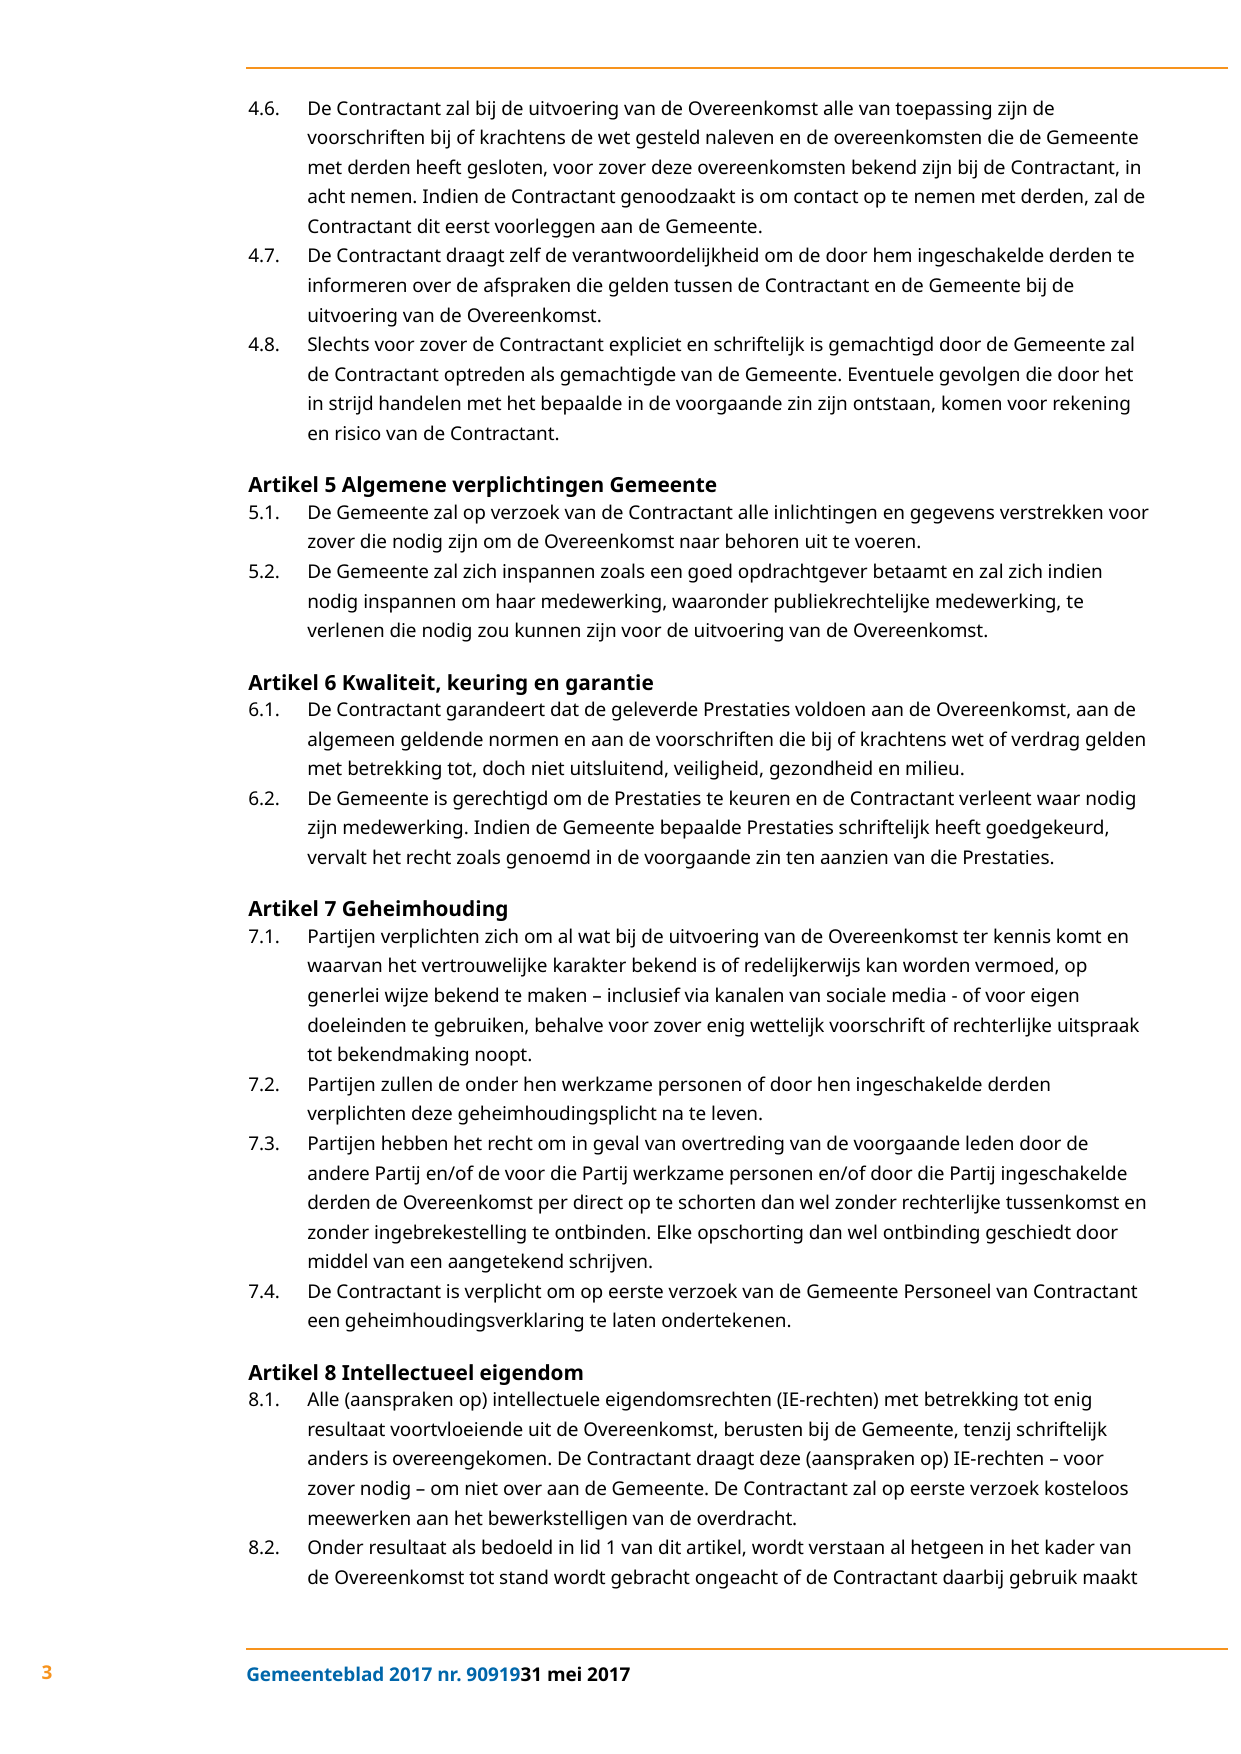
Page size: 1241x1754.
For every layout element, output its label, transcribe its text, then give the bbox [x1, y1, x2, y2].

list Partijen verplichten zich om al wat bij de uitvoering van de Overeenkomst ter kennis komt en waarvan het vertrouwelijke karakter bekend is of redelijkerwijs kan worden vermoed, op generlei wijze bekend te maken – inclusief via kanalen van sociale media - of voor eigen doeleinden te gebruiken, behalve voor zover enig wettelijk voorschrift of rechterlijke uitspraak tot bekendmaking noopt. [248, 923, 1152, 1067]
list Partijen zullen de onder hen werkzame personen of door hen ingeschakelde derden verplichten deze geheimhoudingsplicht na te leven. [248, 1071, 1152, 1126]
text Artikel 5 Algemene verplichtingen Gemeente [248, 471, 1152, 499]
text Artikel 7 Geheimhouding [248, 894, 1152, 923]
list Partijen hebben het recht om in geval van overtreding van de voorgaande leden door de andere Partij en/of de voor die Partij werkzame personen en/of door die Partij ingeschakelde derden de Overeenkomst per direct op te schorten dan wel zonder rechterlijke tussenkomst en zonder ingebrekestelling te ontbinden. Elke opschorting dan wel ontbinding geschiedt door middel van een aangetekend schrijven. [248, 1130, 1152, 1274]
list Slechts voor zover de Contractant expliciet en schriftelijk is gemachtigd door de Gemeente zal de Contractant optreden als gemachtigde van de Gemeente. Eventuele gevolgen die door het in strijd handelen met het bepaalde in de voorgaande zin zijn ontstaan, komen voor rekening en risico van de Contractant. [248, 331, 1152, 446]
list De Gemeente zal zich inspannen zoals een goed opdrachtgever betaamt en zal zich indien nodig inspannen om haar medewerking, waaronder publiekrechtelijke medewerking, te verlenen die nodig zou kunnen zijn voor de uitvoering van de Overeenkomst. [248, 558, 1152, 643]
list Onder resultaat als bedoeld in lid 1 van dit artikel, wordt verstaan al hetgeen in het kader van de Overeenkomst tot stand wordt gebracht ongeacht of de Contractant daarbij gebruik maakt [248, 1534, 1152, 1590]
list Alle (aanspraken op) intellectuele eigendomsrechten (IE-rechten) met betrekking tot enig resultaat voortvloeiende uit de Overeenkomst, berusten bij de Gemeente, tenzij schriftelijk anders is overeengekomen. De Contractant draagt deze (aanspraken op) IE-rechten – voor zover nodig – om niet over aan de Gemeente. De Contractant zal op eerste verzoek kosteloos meewerken aan het bewerkstelligen van de overdracht. [248, 1386, 1152, 1531]
text Artikel 8 Intellectueel eigendom [248, 1358, 1152, 1386]
list De Contractant is verplicht om op eerste verzoek van de Gemeente Personeel van Contractant een geheimhoudingsverklaring te laten ondertekenen. [248, 1278, 1152, 1333]
list De Gemeente zal op verzoek van de Contractant alle inlichtingen en gegevens verstrekken voor zover die nodig zijn om de Overeenkomst naar behoren uit te voeren. [248, 499, 1152, 554]
list De Gemeente is gerechtigd om de Prestaties te keuren en de Contractant verleent waar nodig zijn medewerking. Indien de Gemeente bepaalde Prestaties schriftelijk heeft goedgekeurd, vervalt het recht zoals genoemd in de voorgaande zin ten aanzien van die Prestaties. [248, 785, 1152, 870]
list De Contractant zal bij de uitvoering van de Overeenkomst alle van toepassing zijn de voorschriften bij of krachtens de wet gesteld naleven en de overeenkomsten die de Gemeente met derden heeft gesloten, voor zover deze overeenkomsten bekend zijn bij de Contractant, in acht nemen. Indien de Contractant genoodzaakt is om contact op te nemen met derden, zal de Contractant dit eerst voorleggen aan de Gemeente. [248, 95, 1152, 239]
list De Contractant draagt zelf de verantwoordelijkheid om de door hem ingeschakelde derden te informeren over de afspraken die gelden tussen de Contractant en de Gemeente bij de uitvoering van de Overeenkomst. [248, 243, 1152, 328]
picture [41, 47, 231, 172]
list De Contractant garandeert dat de geleverde Prestaties voldoen aan de Overeenkomst, aan de algemeen geldende normen en aan de voorschriften die bij of krachtens wet of verdrag gelden met betrekking tot, doch niet uitsluitend, veiligheid, gezondheid en milieu. [248, 696, 1152, 781]
text Artikel 6 Kwaliteit, keuring en garantie [248, 668, 1152, 696]
